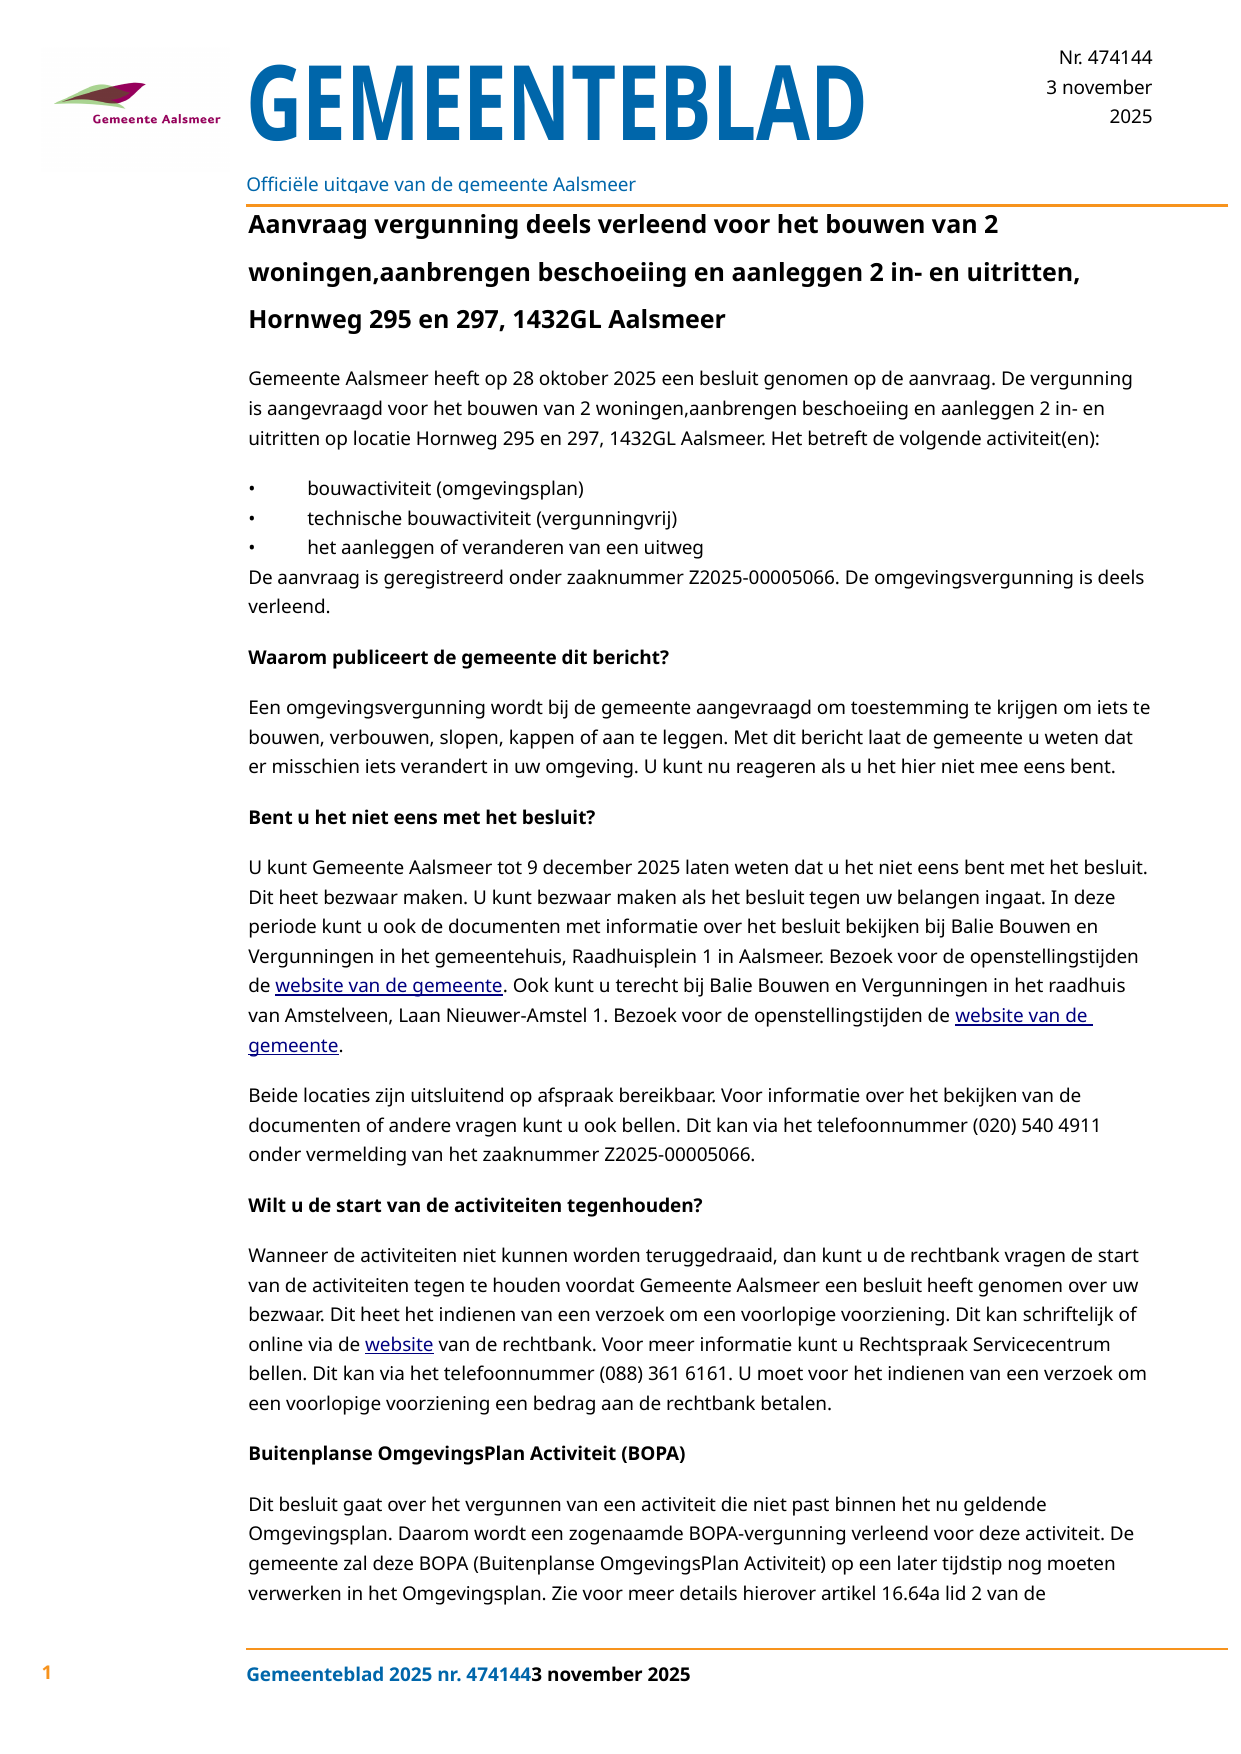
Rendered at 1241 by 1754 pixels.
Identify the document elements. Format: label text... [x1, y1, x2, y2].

list bouwactiviteit (omgevingsplan) [248, 475, 1152, 501]
text Bent u het niet eens met het besluit? [248, 804, 1152, 829]
list het aanleggen of veranderen van een uitweg [248, 534, 1152, 560]
text Beide locaties zijn uitsluitend op afspraak bereikbaar. Voor informatie over het bekijken van de documenten of andere vragen kunt u ook bellen. Dit kan via het telefoonnummer (020) 540 4911 onder vermelding van het zaaknummer Z2025-00005066. [248, 1082, 1152, 1167]
picture [41, 47, 231, 172]
text U kunt Gemeente Aalsmeer tot 9 december 2025 laten weten dat u het niet eens bent met het besluit. Dit heet bezwaar maken. U kunt bezwaar maken als het besluit tegen uw belangen ingaat. In deze periode kunt u ook de documenten met informatie over het besluit bekijken bij Balie Bouwen en Vergunningen in het gemeentehuis, Raadhuisplein 1 in Aalsmeer. Bezoek voor de openstellingstijden de website van de gemeente. Ook kunt u terecht bij Balie Bouwen en Vergunningen in het raadhuis van Amstelveen, Laan Nieuwer-Amstel 1. Bezoek voor de openstellingstijden de website van de gemeente. [248, 854, 1152, 1057]
text Waarom publiceert de gemeente dit bericht? [248, 644, 1152, 669]
text Dit besluit gaat over het vergunnen van een activiteit die niet past binnen het nu geldende Omgevingsplan. Daarom wordt een zogenaamde BOPA-vergunning verleend voor deze activiteit. De gemeente zal deze BOPA (Buitenplanse OmgevingsPlan Activiteit) op een later tijdstip nog moeten verwerken in het Omgevingsplan. Zie voor meer details hierover artikel 16.64a lid 2 van de [248, 1491, 1152, 1605]
text Wilt u de start van de activiteiten tegenhouden? [248, 1192, 1152, 1217]
text Buitenplanse OmgevingsPlan Activiteit (BOPA) [248, 1441, 1152, 1466]
text Gemeente Aalsmeer heeft op 28 oktober 2025 een besluit genomen op de aanvraag. De vergunning is aangevraagd voor het bouwen van 2 woningen,aanbrengen beschoeiing en aanleggen 2 in- en uitritten op locatie Hornweg 295 en 297, 1432GL Aalsmeer. Het betreft de volgende activiteit(en): [248, 366, 1152, 450]
list technische bouwactiviteit (vergunningvrij) [248, 505, 1152, 530]
text Aanvraag vergunning deels verleend voor het bouwen van 2 woningen,aanbrengen beschoeiing en aanleggen 2 in- en uitritten, Hornweg 295 en 297, 1432GL Aalsmeer [248, 207, 1152, 336]
text De aanvraag is geregistreerd onder zaaknummer Z2025-00005066. De omgevingsvergunning is deels verleend. [248, 564, 1152, 619]
text Een omgevingsvergunning wordt bij de gemeente aangevraagd om toestemming te krijgen om iets te bouwen, verbouwen, slopen, kappen of aan te leggen. Met dit bericht laat de gemeente u weten dat er misschien iets verandert in uw omgeving. U kunt nu reageren als u het hier niet mee eens bent. [248, 694, 1152, 779]
text Wanneer de activiteiten niet kunnen worden teruggedraaid, dan kunt u de rechtbank vragen de start van de activiteiten tegen te houden voordat Gemeente Aalsmeer een besluit heeft genomen over uw bezwaar. Dit heet het indienen van een verzoek om een voorlopige voorziening. Dit kan schriftelijk of online via de website van de rechtbank. Voor meer informatie kunt u Rechtspraak Servicecentrum bellen. Dit kan via het telefoonnummer (088) 361 6161. U moet voor het indienen van een verzoek om een voorlopige voorziening een bedrag aan de rechtbank betalen. [248, 1242, 1152, 1416]
